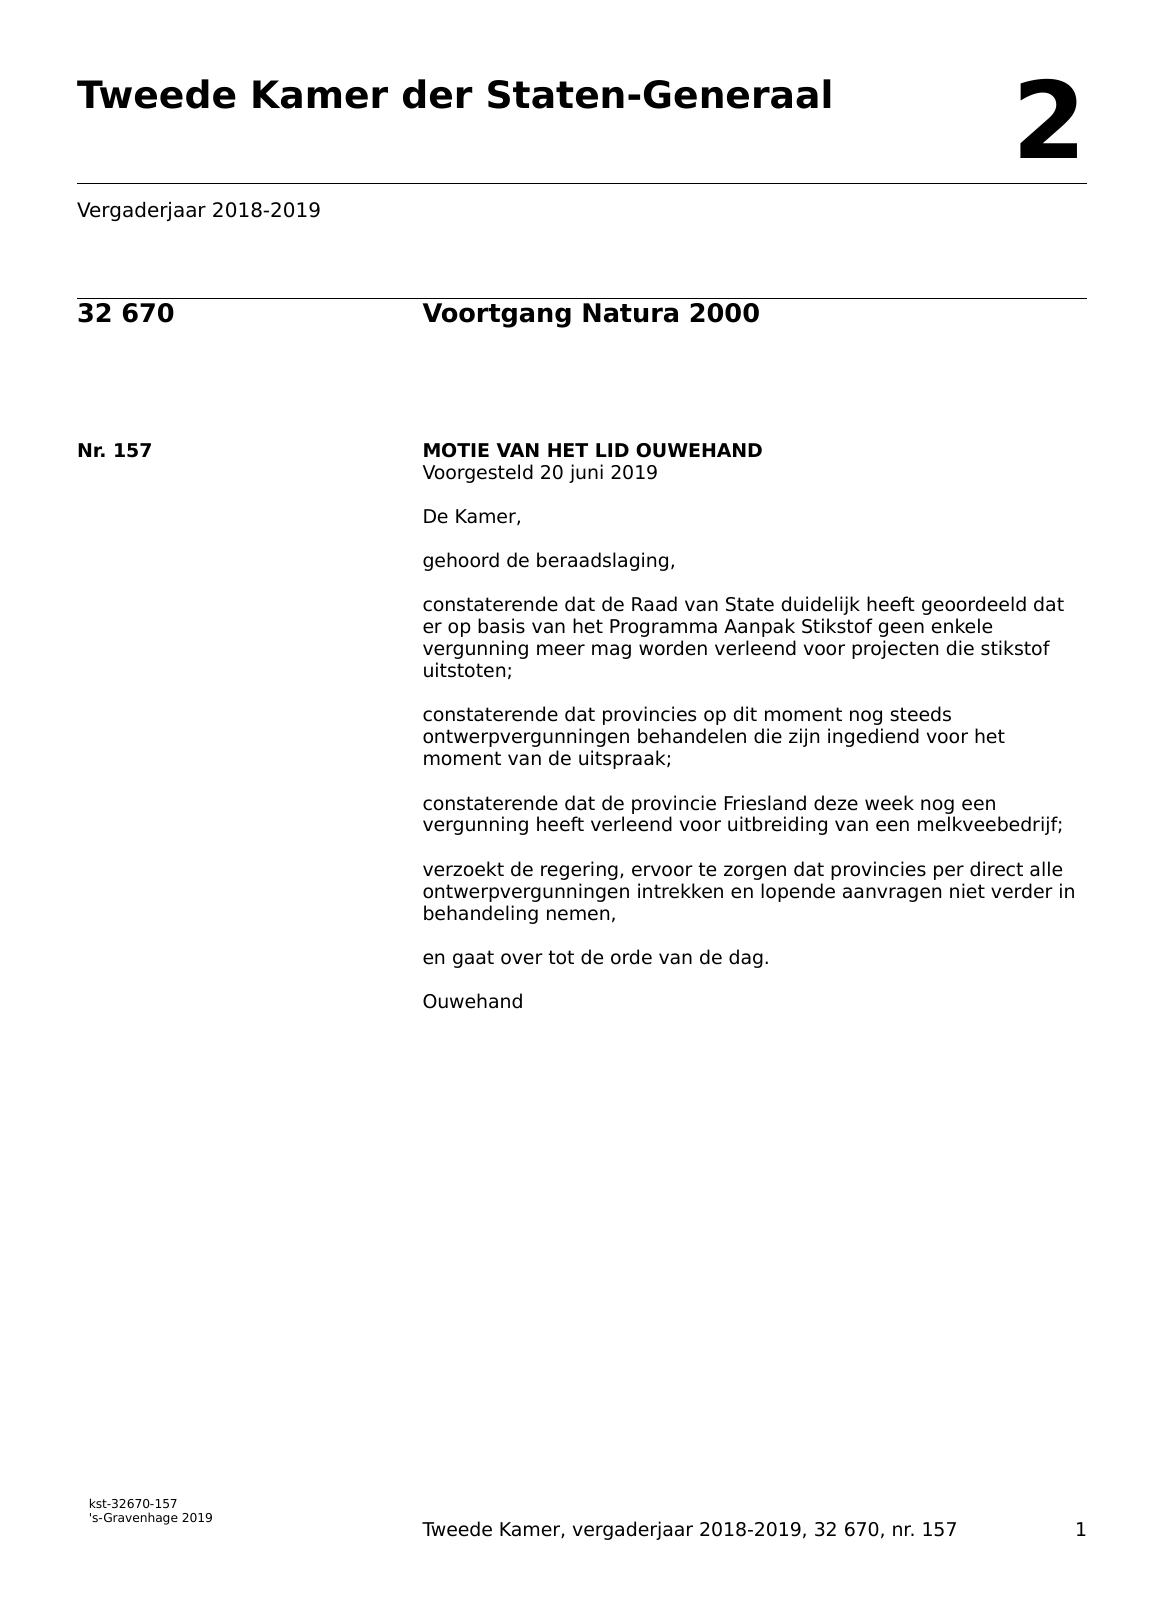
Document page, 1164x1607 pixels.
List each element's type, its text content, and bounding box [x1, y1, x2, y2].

text De Kamer, [422, 506, 1087, 528]
text 's-Gravenhage 2019 [88, 1511, 323, 1525]
table_header Tweede Kamer der Staten-Generaal [77, 59, 886, 183]
table_cell Vergaderjaar 2018-2019 [77, 184, 1087, 298]
text verzoekt de regering, ervoor te zorgen dat provincies per direct alle ontwerpvergunningen intrekken en lopende aanvragen niet verder in behandeling nemen, [422, 858, 1087, 924]
text Ouwehand [422, 991, 1087, 1013]
subtitle Nr. 157 MOTIE VAN HET LID OUWEHAND [77, 440, 1087, 462]
text kst-32670-157 [88, 1497, 323, 1511]
text gehoord de beraadslaging, [422, 550, 1087, 572]
text constaterende dat provincies op dit moment nog steeds ontwerpvergunningen behandelen die zijn ingediend voor het moment van de uitspraak; [422, 704, 1087, 770]
text constaterende dat de provincie Friesland deze week nog een vergunning heeft verleend voor uitbreiding van een melkveebedrijf; [422, 792, 1087, 836]
table_header 2 [886, 59, 1087, 183]
text Voorgesteld 20 juni 2019 [422, 462, 1087, 484]
text en gaat over tot de orde van de dag. [422, 947, 1087, 969]
text constaterende dat de Raad van State duidelijk heeft geoordeeld dat er op basis van het Programma Aanpak Stikstof geen enkele vergunning meer mag worden verleend voor projecten die stikstof uitstoten; [422, 594, 1087, 682]
subtitle 32 670 Voortgang Natura 2000 [77, 299, 1087, 329]
